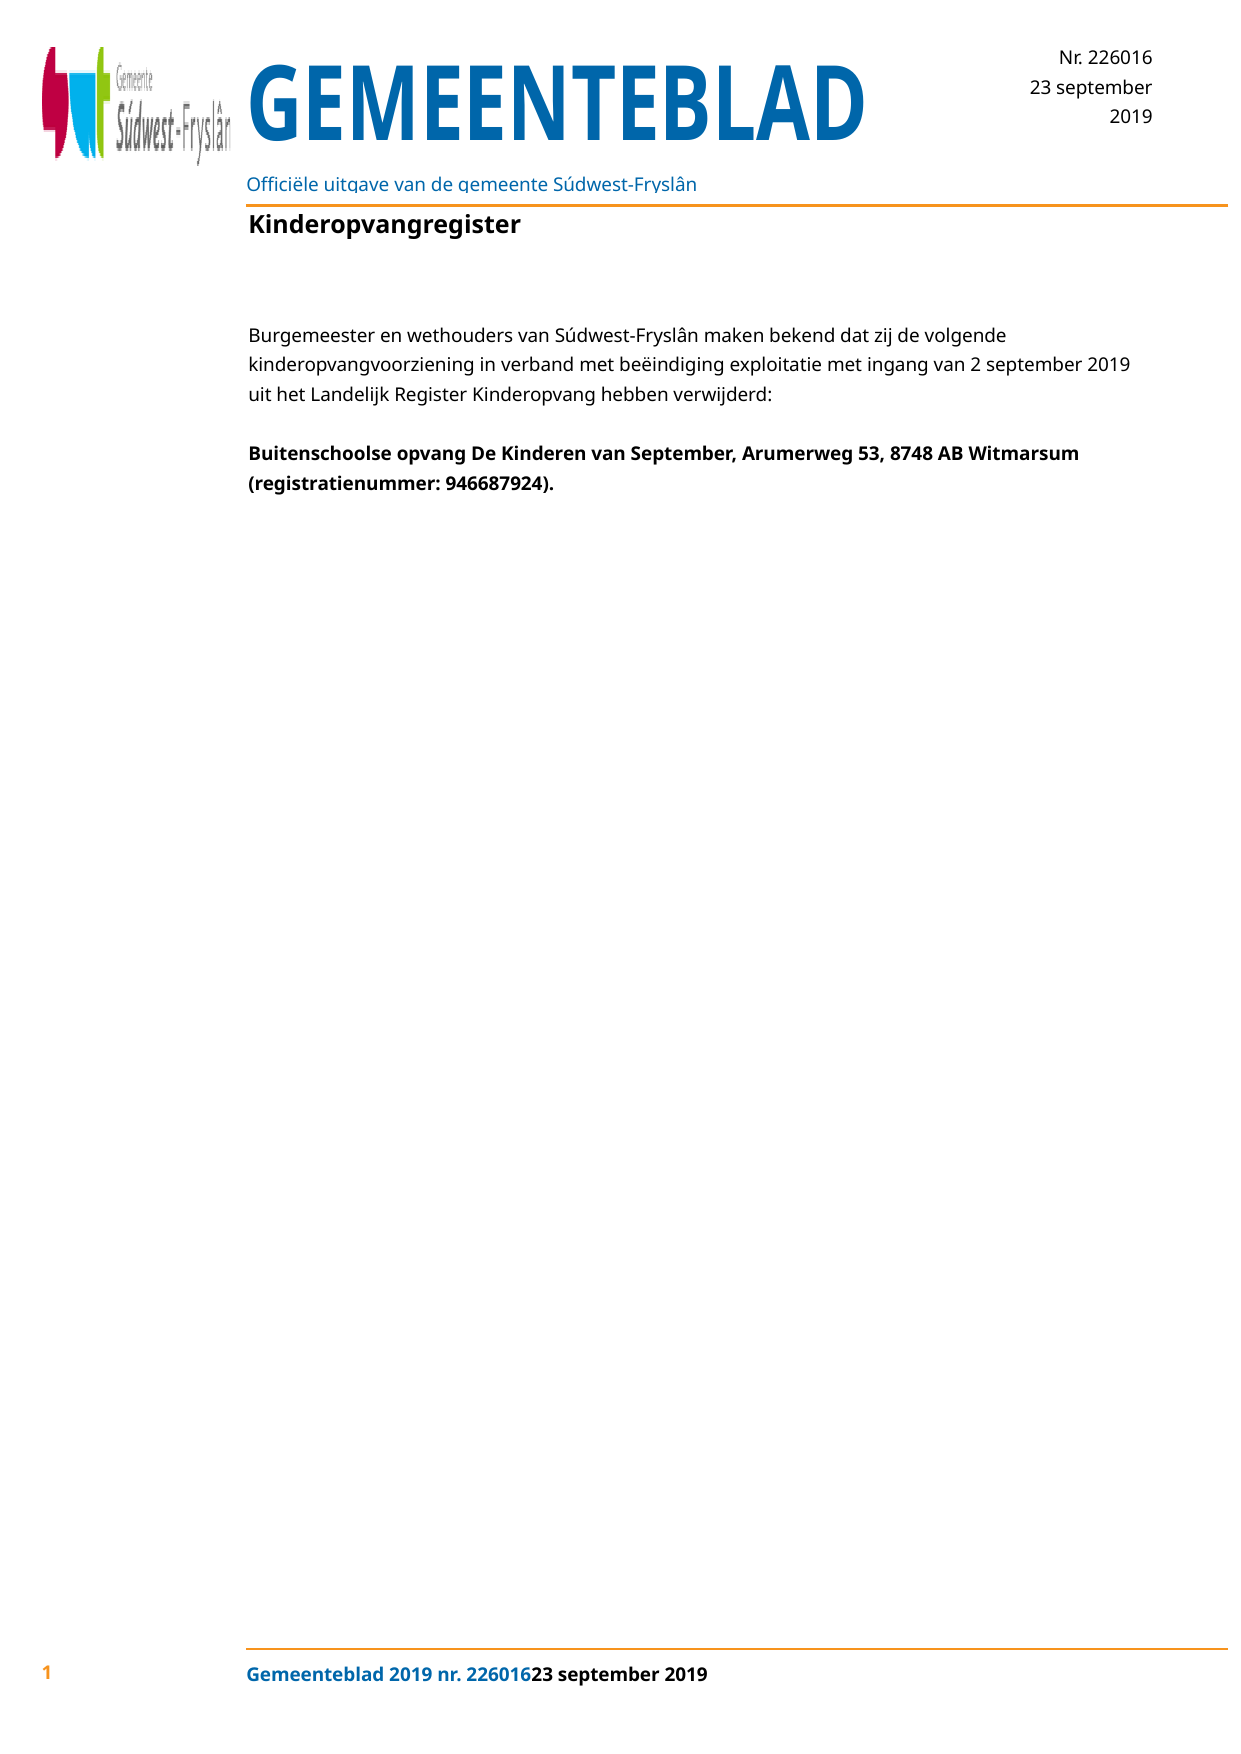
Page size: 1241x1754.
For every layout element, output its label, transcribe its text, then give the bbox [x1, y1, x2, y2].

text Buitenschoolse opvang De Kinderen van September, Arumerweg 53, 8748 AB Witmarsum (registratienummer: 946687924). [248, 440, 1152, 495]
text Burgemeester en wethouders van Súdwest-Fryslân maken bekend dat zij de volgende kinderopvangvoorziening in verband met beëindiging exploitatie met ingang van 2 september 2019 uit het Landelijk Register Kinderopvang hebben verwijderd: [248, 322, 1152, 407]
text Kinderopvangregister [248, 207, 1152, 241]
picture [41, 47, 231, 172]
